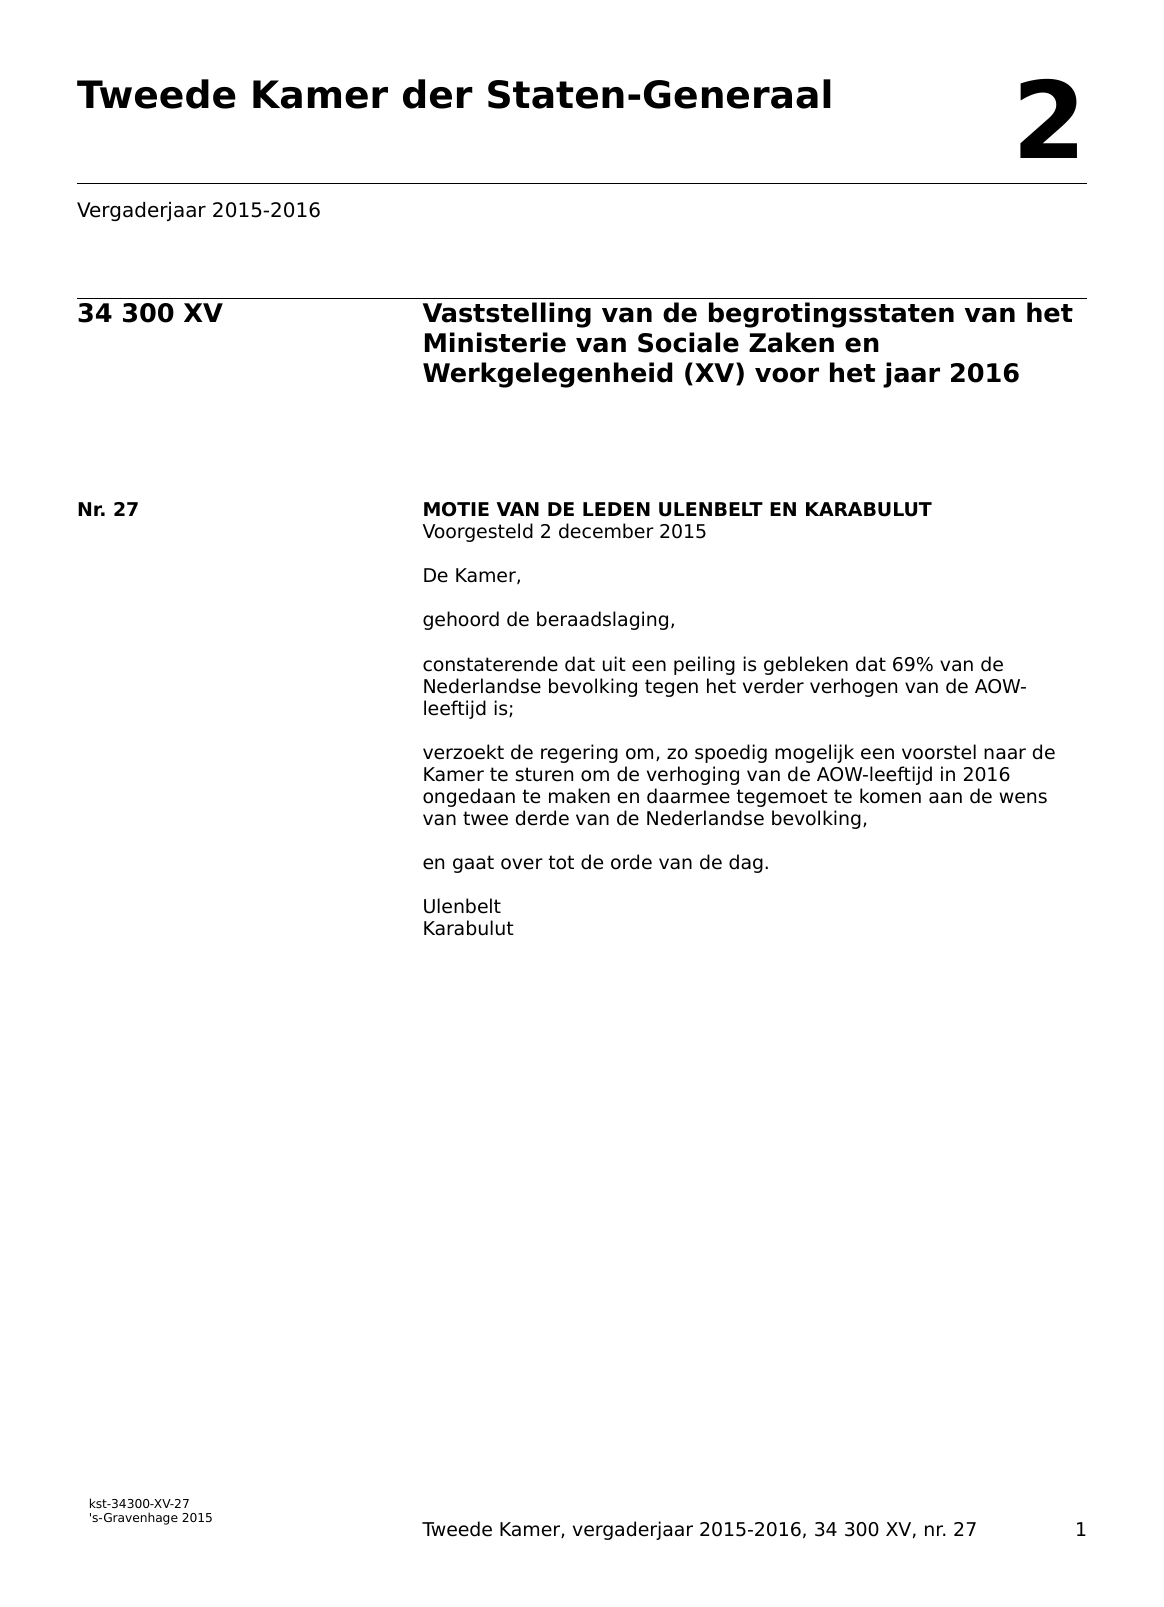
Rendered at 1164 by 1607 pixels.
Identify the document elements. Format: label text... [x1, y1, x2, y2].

table_header Tweede Kamer der Staten-Generaal [77, 59, 886, 183]
table_cell Vergaderjaar 2015-2016 [77, 184, 1087, 298]
text De Kamer, [422, 565, 1087, 587]
subtitle 34 300 XV Vaststelling van de begrotingsstaten van het Ministerie van Sociale Zaken en Werkgelegenheid (XV) voor het jaar 2016 [77, 299, 1087, 388]
text constaterende dat uit een peiling is gebleken dat 69% van de Nederlandse bevolking tegen het verder verhogen van de AOW-leeftijd is; [422, 653, 1087, 719]
text gehoord de beraadslaging, [422, 609, 1087, 631]
text en gaat over tot de orde van de dag. [422, 852, 1087, 874]
text kst-34300-XV-27 [88, 1497, 323, 1511]
text verzoekt de regering om, zo spoedig mogelijk een voorstel naar de Kamer te sturen om de verhoging van de AOW-leeftijd in 2016 ongedaan te maken en daarmee tegemoet te komen aan de wens van twee derde van de Nederlandse bevolking, [422, 742, 1087, 829]
subtitle Nr. 27 MOTIE VAN DE LEDEN ULENBELT EN KARABULUT [77, 499, 1087, 521]
text 's-Gravenhage 2015 [88, 1511, 323, 1525]
text Ulenbelt [422, 896, 1087, 918]
text Voorgesteld 2 december 2015 [422, 521, 1087, 543]
text Karabulut [422, 918, 1087, 940]
table_header 2 [886, 59, 1087, 183]
